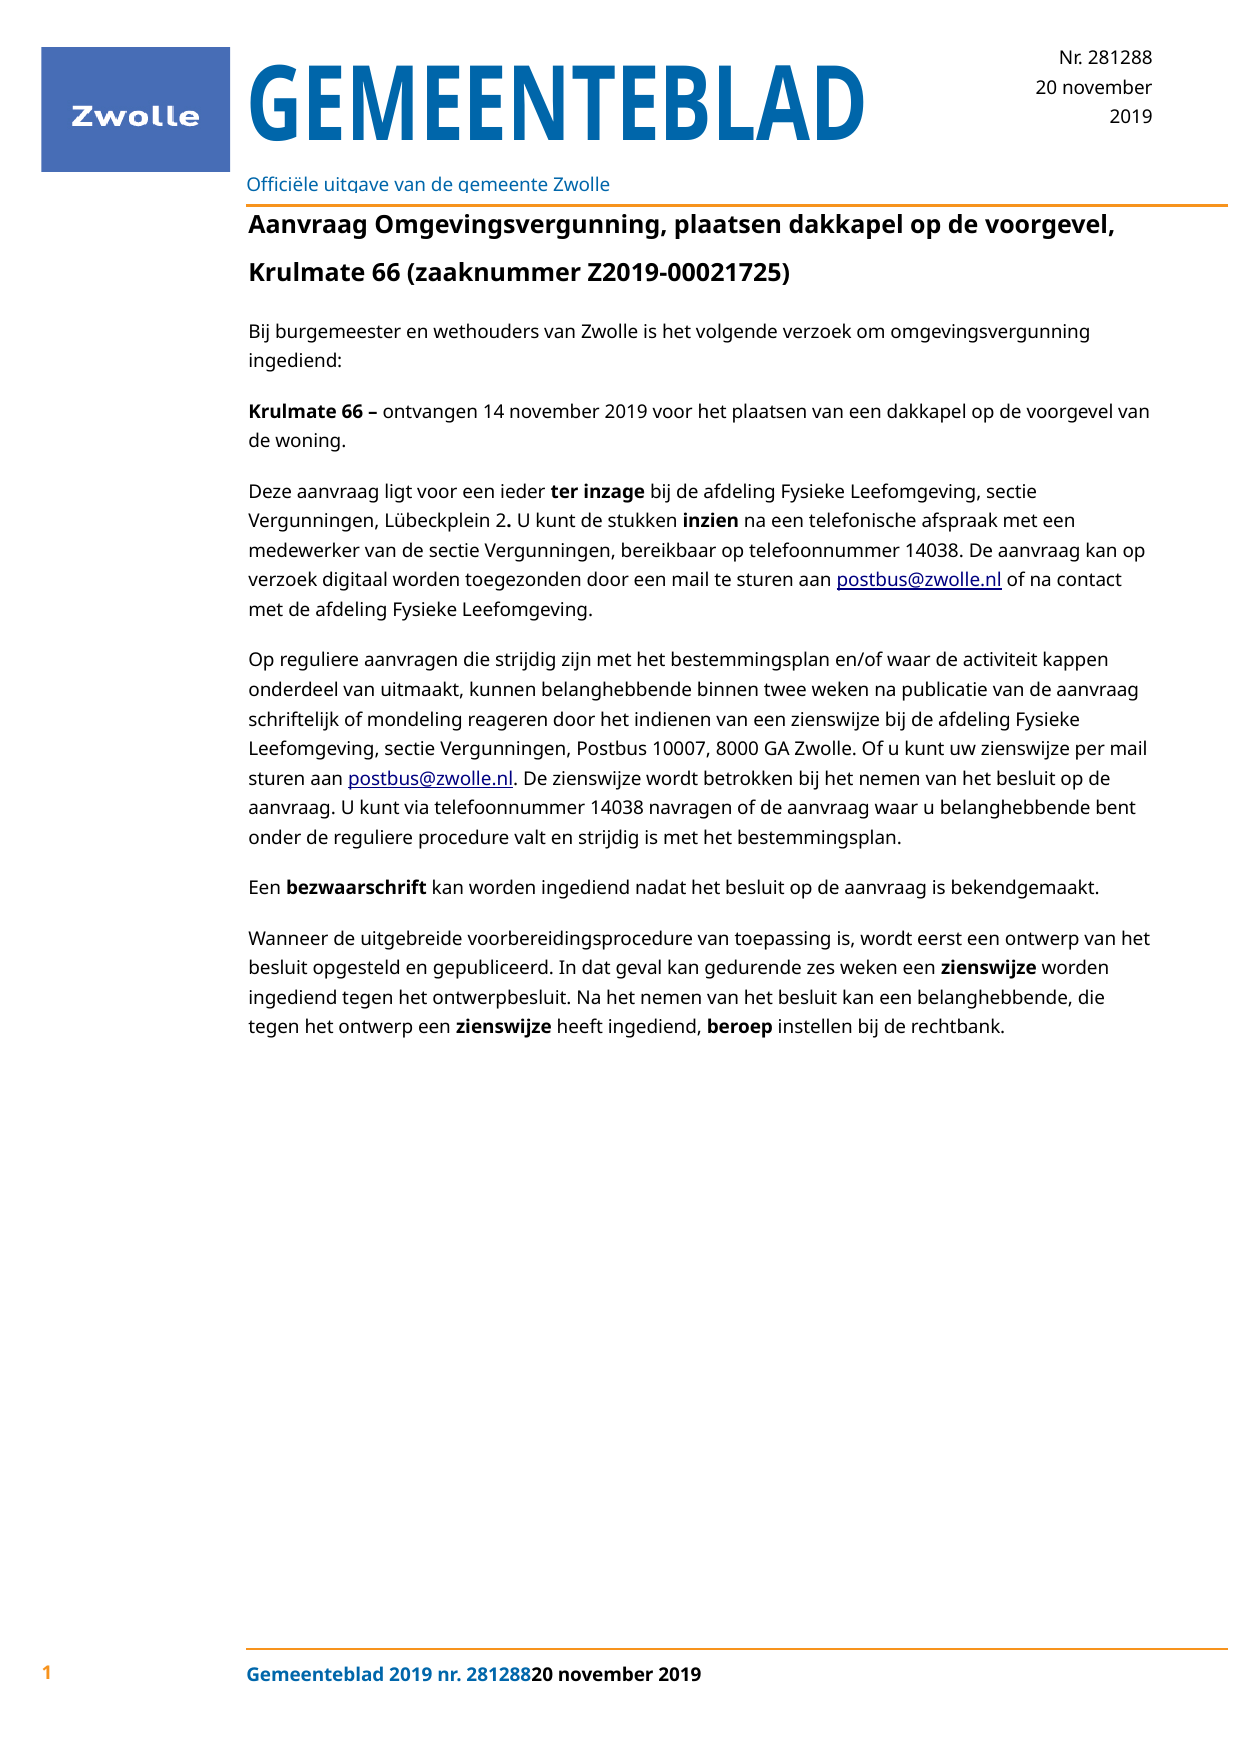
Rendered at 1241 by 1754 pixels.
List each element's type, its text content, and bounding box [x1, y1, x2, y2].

picture [41, 47, 231, 172]
text Aanvraag Omgevingsvergunning, plaatsen dakkapel op de voorgevel, Krulmate 66 (zaaknummer Z2019-00021725) [248, 207, 1152, 288]
text Een bezwaarschrift kan worden ingediend nadat het besluit op de aanvraag is bekendgemaakt. [248, 874, 1152, 900]
text Bij burgemeester en wethouders van Zwolle is het volgende verzoek om omgevingsvergunning ingediend: [248, 318, 1152, 373]
text Deze aanvraag ligt voor een ieder ter inzage bij de afdeling Fysieke Leefomgeving, sectie Vergunningen, Lübeckplein 2. U kunt de stukken inzien na een telefonische afspraak met een medewerker van de sectie Vergunningen, bereikbaar op telefoonnummer 14038. De aanvraag kan op verzoek digitaal worden toegezonden door een mail te sturen aan postbus@zwolle.nl of na contact met de afdeling Fysieke Leefomgeving. [248, 478, 1152, 622]
text Op reguliere aanvragen die strijdig zijn met het bestemmingsplan en/of waar de activiteit kappen onderdeel van uitmaakt, kunnen belanghebbende binnen twee weken na publicatie van de aanvraag schriftelijk of mondeling reageren door het indienen van een zienswijze bij de afdeling Fysieke Leefomgeving, sectie Vergunningen, Postbus 10007, 8000 GA Zwolle. Of u kunt uw zienswijze per mail sturen aan postbus@zwolle.nl. De zienswijze wordt betrokken bij het nemen van het besluit op de aanvraag. U kunt via telefoonnummer 14038 navragen of de aanvraag waar u belanghebbende bent onder de reguliere procedure valt en strijdig is met het bestemmingsplan. [248, 647, 1152, 850]
text Wanneer de uitgebreide voorbereidingsprocedure van toepassing is, wordt eerst een ontwerp van het besluit opgesteld en gepubliceerd. In dat geval kan gedurende zes weken een zienswijze worden ingediend tegen het ontwerpbesluit. Na het nemen van het besluit kan een belanghebbende, die tegen het ontwerp een zienswijze heeft ingediend, beroep instellen bij de rechtbank. [248, 925, 1152, 1039]
text Krulmate 66 – ontvangen 14 november 2019 voor het plaatsen van een dakkapel op de voorgevel van de woning. [248, 398, 1152, 453]
